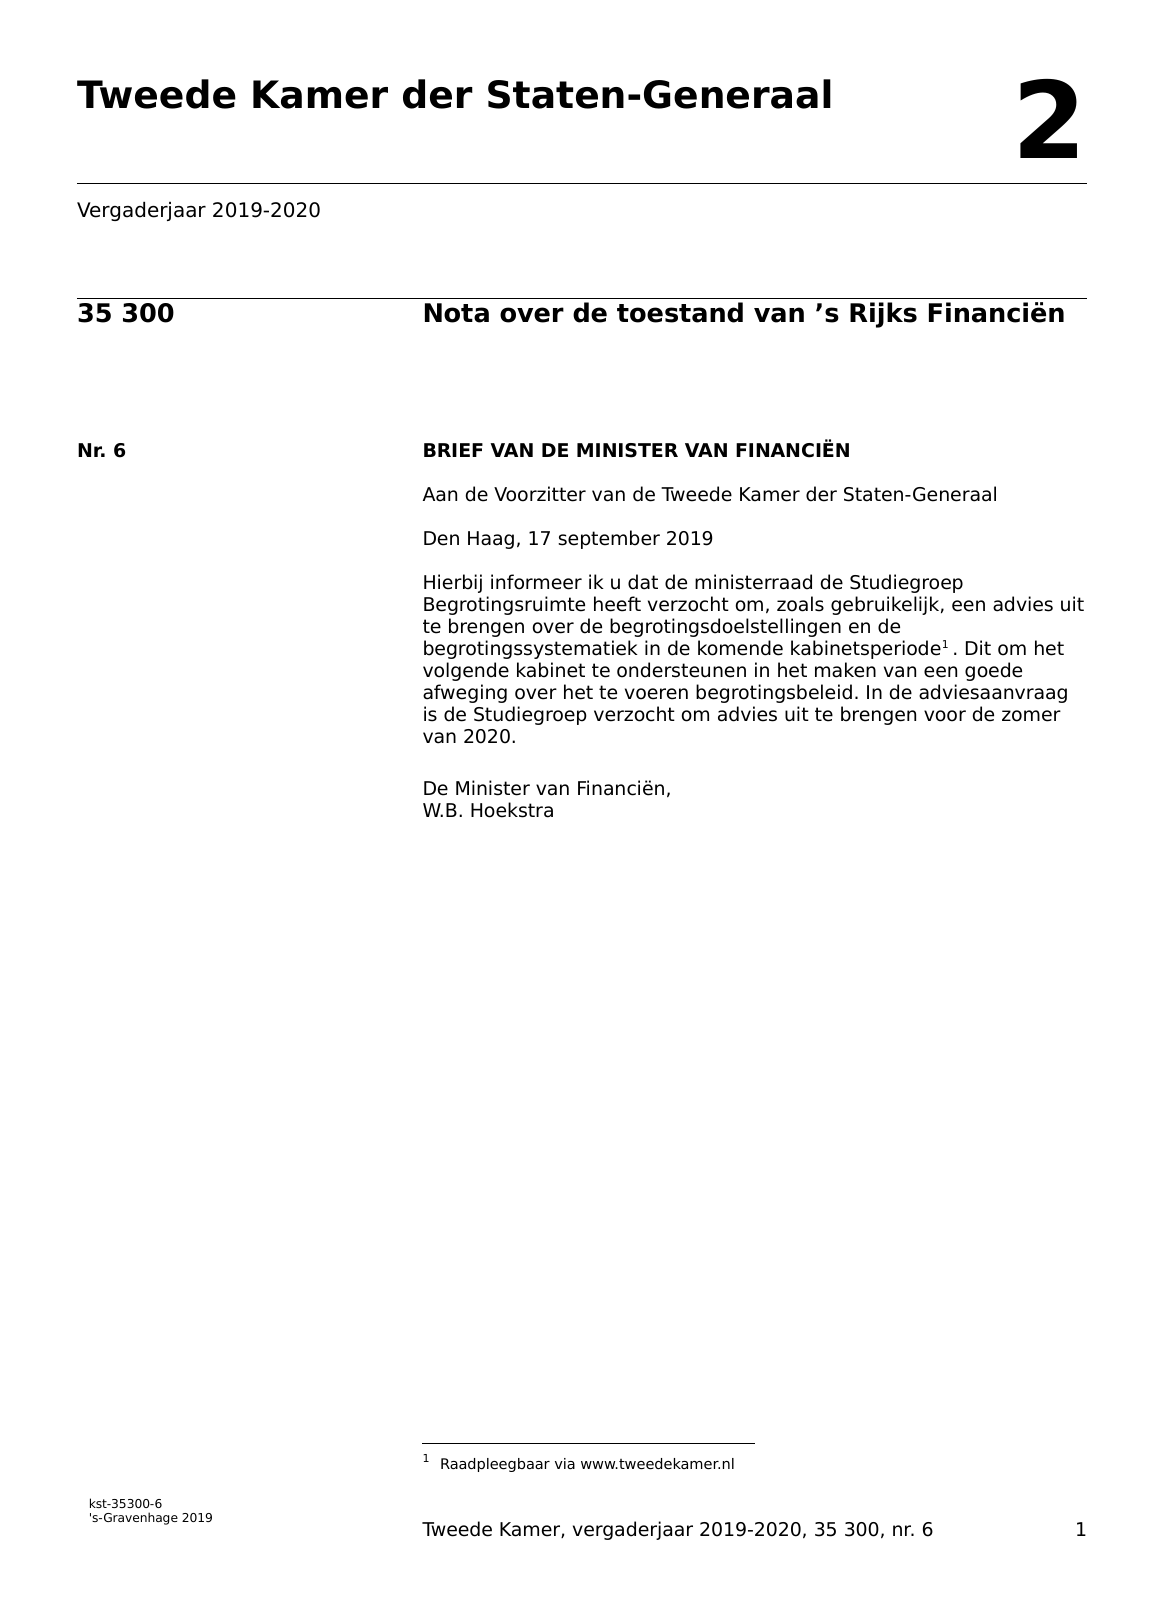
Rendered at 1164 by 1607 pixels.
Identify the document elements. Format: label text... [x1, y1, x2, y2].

table_header Tweede Kamer der Staten-Generaal [77, 59, 886, 183]
text De Minister van Financiën, W.B. Hoekstra [422, 778, 1087, 822]
text 's-Gravenhage 2019 [88, 1511, 323, 1525]
text kst-35300-6 [88, 1497, 323, 1511]
subtitle Nr. 6 BRIEF VAN DE MINISTER VAN FINANCIËN [77, 440, 1087, 462]
table_header 2 [886, 59, 1087, 183]
subtitle 35 300 Nota over de toestand van ’s Rijks Financiën [77, 299, 1087, 329]
text Raadpleegbaar via www.tweedekamer.nl [422, 1452, 1087, 1474]
text Den Haag, 17 september 2019 [422, 528, 1087, 550]
table_cell Vergaderjaar 2019-2020 [77, 184, 1087, 298]
text Hierbij informeer ik u dat de ministerraad de Studiegroep Begrotingsruimte heeft verzocht om, zoals gebruikelijk, een advies uit te brengen over de begrotingsdoelstellingen en de begrotingssystematiek in de komende kabinetsperiode. Dit om het volgende kabinet te ondersteunen in het maken van een goede afweging over het te voeren begrotingsbeleid. In de adviesaanvraag is de Studiegroep verzocht om advies uit te brengen voor de zomer van 2020. [422, 572, 1087, 748]
text Aan de Voorzitter van de Tweede Kamer der Staten-Generaal [422, 484, 1087, 506]
